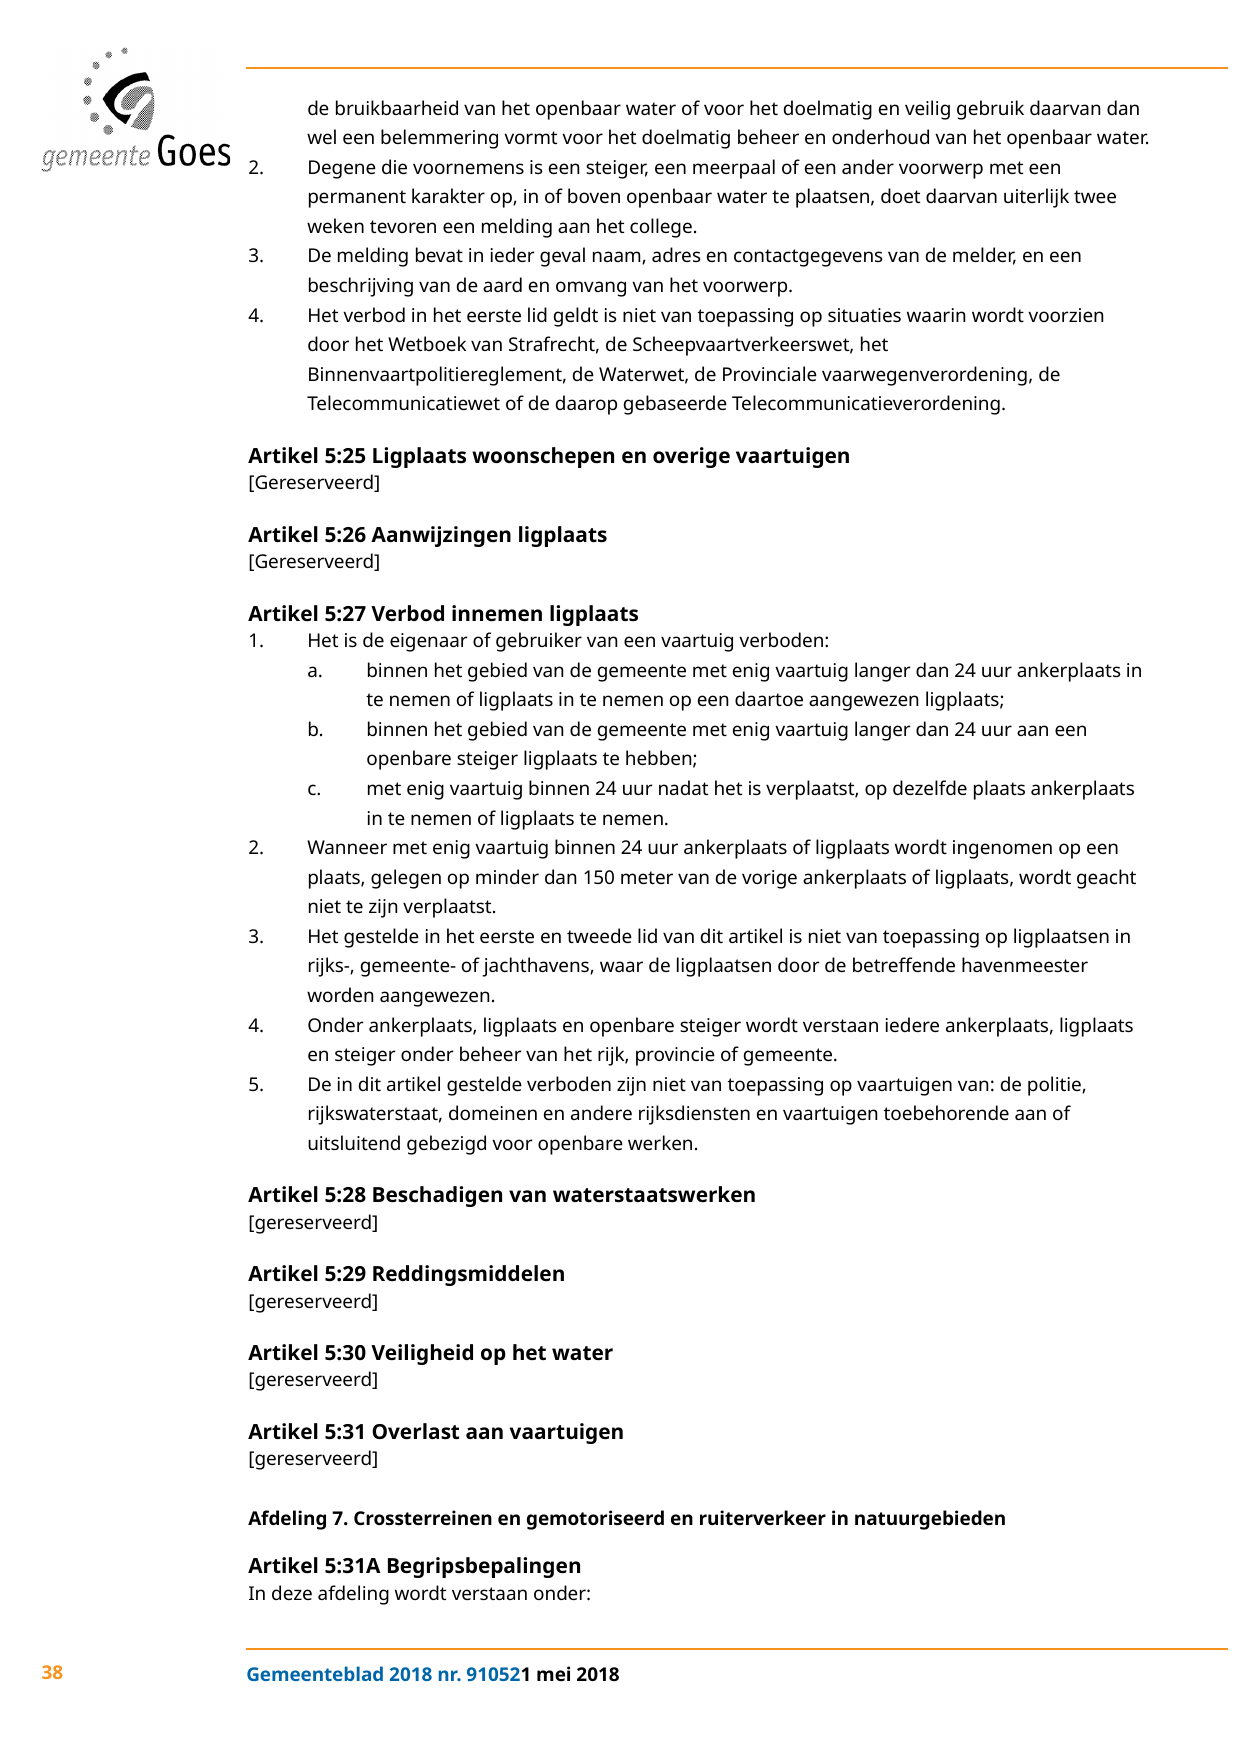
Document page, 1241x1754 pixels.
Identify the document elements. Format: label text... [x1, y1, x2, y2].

text In deze afdeling wordt verstaan onder: [248, 1580, 1152, 1605]
picture [41, 47, 231, 172]
text [gereserveerd] [248, 1288, 1152, 1313]
text Artikel 5:26 Aanwijzingen ligplaats [248, 520, 1152, 548]
list Onder ankerplaats, ligplaats en openbare steiger wordt verstaan iedere ankerplaats, ligplaats en steiger onder beheer van het rijk, provincie of gemeente. [248, 1012, 1152, 1067]
list Het is de eigenaar of gebruiker van een vaartuig verboden: [248, 627, 1152, 653]
list Het gestelde in het eerste en tweede lid van dit artikel is niet van toepassing op ligplaatsen in rijks-, gemeente- of jachthavens, waar de ligplaatsen door de betreffende havenmeester worden aangewezen. [248, 923, 1152, 1008]
list Degene die voornemens is een steiger, een meerpaal of een ander voorwerp met een permanent karakter op, in of boven openbaar water te plaatsen, doet daarvan uiterlijk twee weken tevoren een melding aan het college. [248, 154, 1152, 239]
list met enig vaartuig binnen 24 uur nadat het is verplaatst, op dezelfde plaats ankerplaats in te nemen of ligplaats te nemen. [307, 775, 1152, 830]
text Artikel 5:27 Verbod innemen ligplaats [248, 599, 1152, 627]
text Artikel 5:29 Reddingsmiddelen [248, 1259, 1152, 1288]
text Artikel 5:31A Begripsbepalingen [248, 1551, 1152, 1580]
text [gereserveerd] [248, 1209, 1152, 1235]
text Artikel 5:30 Veiligheid op het water [248, 1338, 1152, 1367]
text [Gereserveerd] [248, 469, 1152, 495]
list De in dit artikel gestelde verboden zijn niet van toepassing op vaartuigen van: de politie, rijkswaterstaat, domeinen en andere rijksdiensten en vaartuigen toebehorende aan of uitsluitend gebezigd voor openbare werken. [248, 1071, 1152, 1156]
text Afdeling 7. Crossterreinen en gemotoriseerd en ruiterverkeer in natuurgebieden [248, 1505, 1152, 1530]
list binnen het gebied van de gemeente met enig vaartuig langer dan 24 uur ankerplaats in te nemen of ligplaats in te nemen op een daartoe aangewezen ligplaats; [307, 657, 1152, 712]
text [Gereserveerd] [248, 548, 1152, 574]
list Het verbod in het eerste lid geldt is niet van toepassing op situaties waarin wordt voorzien door het Wetboek van Strafrecht, de Scheepvaartverkeerswet, het Binnenvaartpolitiereglement, de Waterwet, de Provinciale vaarwegenverordening, de Telecommunicatiewet of de daarop gebaseerde Telecommunicatieverordening. [248, 302, 1152, 416]
text Artikel 5:28 Beschadigen van waterstaatswerken [248, 1181, 1152, 1209]
list Wanneer met enig vaartuig binnen 24 uur ankerplaats of ligplaats wordt ingenomen op een plaats, gelegen op minder dan 150 meter van de vorige ankerplaats of ligplaats, wordt geacht niet te zijn verplaatst. [248, 834, 1152, 919]
list de bruikbaarheid van het openbaar water of voor het doelmatig en veilig gebruik daarvan dan wel een belemmering vormt voor het doelmatig beheer en onderhoud van het openbaar water. [248, 95, 1152, 150]
text Artikel 5:25 Ligplaats woonschepen en overige vaartuigen [248, 441, 1152, 469]
list binnen het gebied van de gemeente met enig vaartuig langer dan 24 uur aan een openbare steiger ligplaats te hebben; [307, 716, 1152, 771]
list De melding bevat in ieder geval naam, adres en contactgegevens van de melder, en een beschrijving van de aard en omvang van het voorwerp. [248, 243, 1152, 298]
text Artikel 5:31 Overlast aan vaartuigen [248, 1417, 1152, 1446]
text [gereserveerd] [248, 1367, 1152, 1392]
text [gereserveerd] [248, 1446, 1152, 1471]
